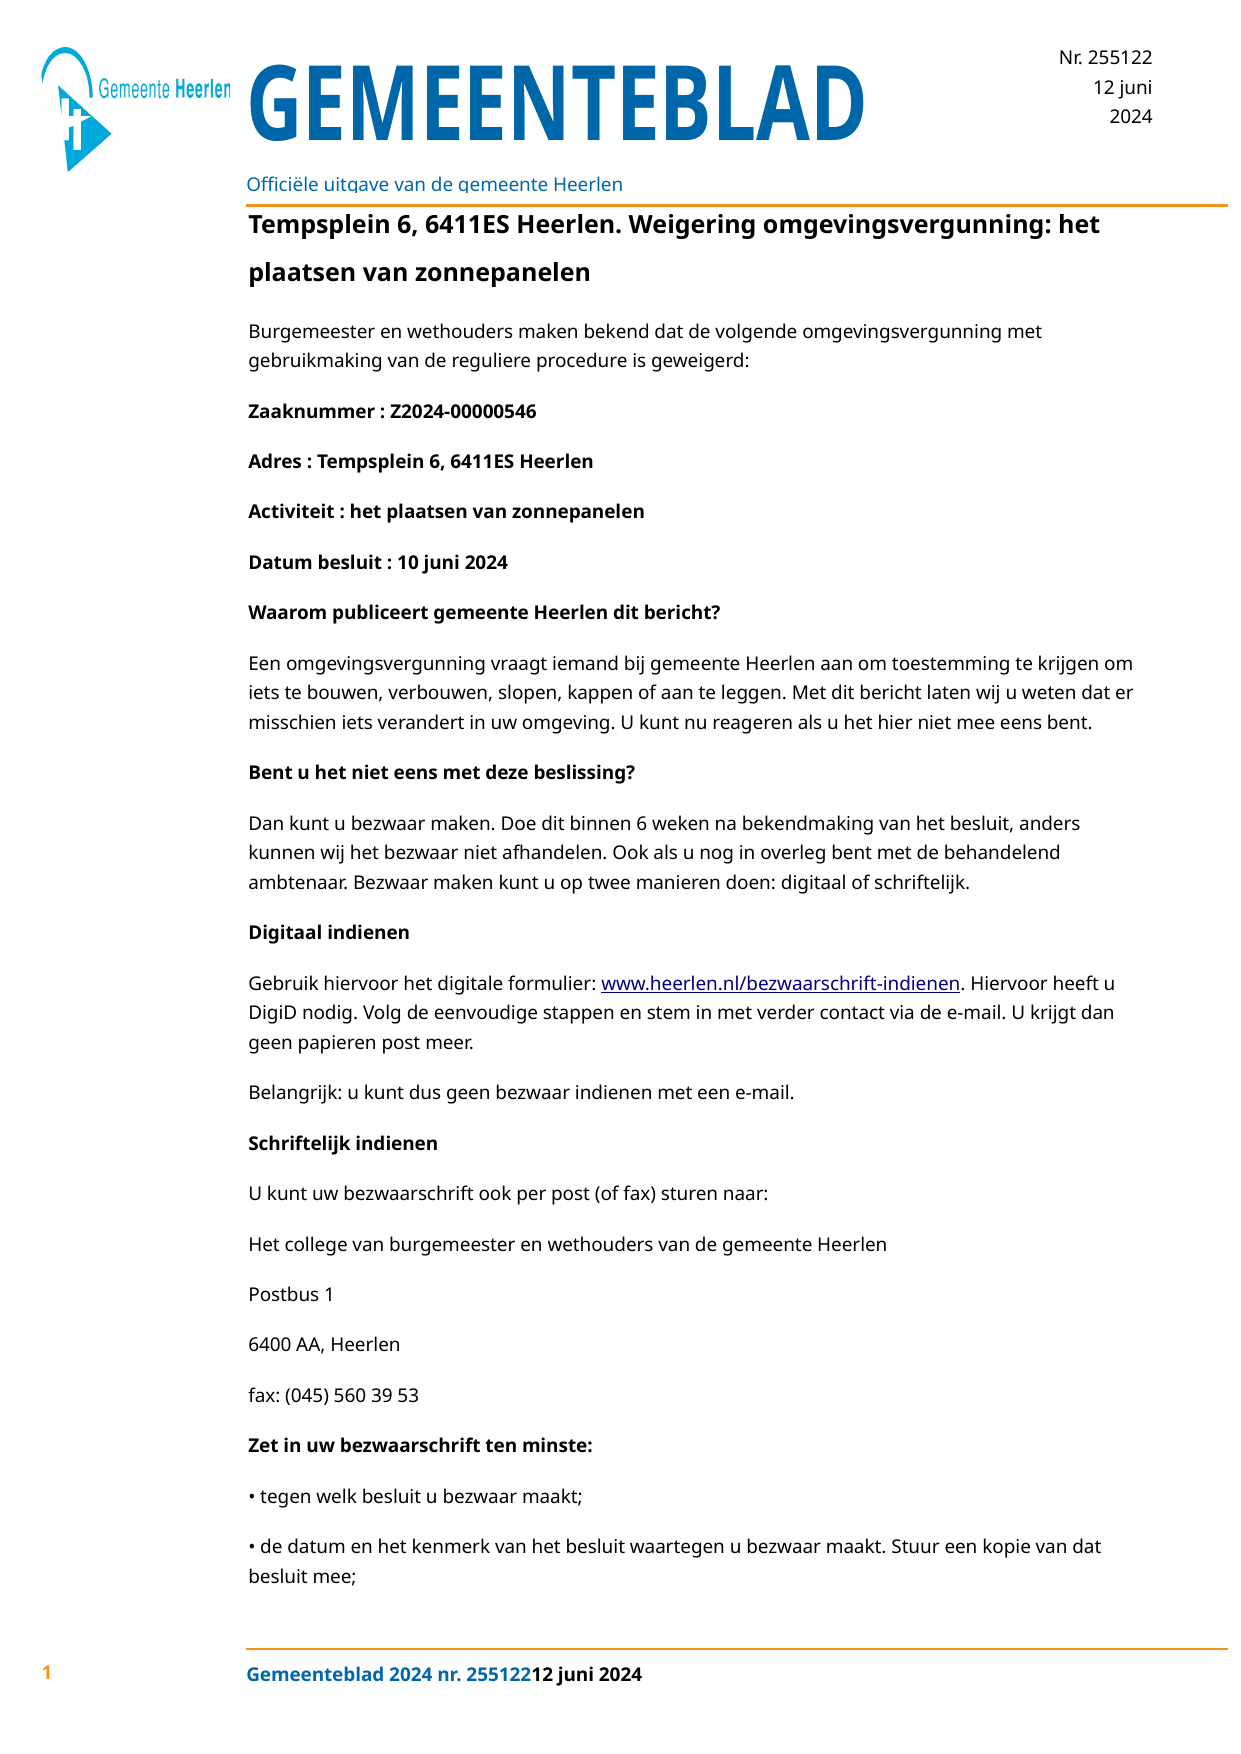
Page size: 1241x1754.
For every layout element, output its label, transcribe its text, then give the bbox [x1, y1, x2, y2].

text Gebruik hiervoor het digitale formulier: www.heerlen.nl/bezwaarschrift-indienen. Hiervoor heeft u DigiD nodig. Volg de eenvoudige stappen en stem in met verder contact via de e-mail. U krijgt dan geen papieren post meer. [248, 970, 1152, 1055]
text 6400 AA, Heerlen [248, 1332, 1152, 1357]
picture [41, 47, 59, 70]
text Zaaknummer : Z2024-00000546 [248, 398, 1152, 424]
text Belangrijk: u kunt dus geen bezwaar indienen met een e-mail. [248, 1079, 1152, 1105]
text Schriftelijk indienen [248, 1130, 1152, 1156]
text U kunt uw bezwaarschrift ook per post (of fax) sturen naar: [248, 1180, 1152, 1206]
text Waarom publiceert gemeente Heerlen dit bericht? [248, 599, 1152, 625]
text fax: (045) 560 39 53 [248, 1382, 1152, 1408]
text • de datum en het kenmerk van het besluit waartegen u bezwaar maakt. Stuur een kopie van dat besluit mee; [248, 1533, 1152, 1589]
text Digitaal indienen [248, 919, 1152, 945]
text Burgemeester en wethouders maken bekend dat de volgende omgevingsvergunning met gebruikmaking van de reguliere procedure is geweigerd: [248, 318, 1152, 373]
text Tempsplein 6, 6411ES Heerlen. Weigering omgevingsvergunning: het plaatsen van zonnepanelen [248, 207, 1152, 288]
text Bent u het niet eens met deze beslissing? [248, 759, 1152, 785]
text Adres : Tempsplein 6, 6411ES Heerlen [248, 448, 1152, 474]
text • tegen welk besluit u bezwaar maakt; [248, 1483, 1152, 1509]
text Datum besluit : 10 juni 2024 [248, 549, 1152, 575]
picture [41, 47, 231, 172]
text Een omgevingsvergunning vraagt iemand bij gemeente Heerlen aan om toestemming te krijgen om iets te bouwen, verbouwen, slopen, kappen of aan te leggen. Met dit bericht laten wij u weten dat er misschien iets verandert in uw omgeving. U kunt nu reageren als u het hier niet mee eens bent. [248, 650, 1152, 735]
text Zet in uw bezwaarschrift ten minste: [248, 1432, 1152, 1458]
text Het college van burgemeester en wethouders van de gemeente Heerlen [248, 1231, 1152, 1257]
text Activiteit : het plaatsen van zonnepanelen [248, 499, 1152, 524]
text Postbus 1 [248, 1281, 1152, 1307]
text Dan kunt u bezwaar maken. Doe dit binnen 6 weken na bekendmaking van het besluit, anders kunnen wij het bezwaar niet afhandelen. Ook als u nog in overleg bent met de behandelend ambtenaar. Bezwaar maken kunt u op twee manieren doen: digitaal of schriftelijk. [248, 810, 1152, 895]
